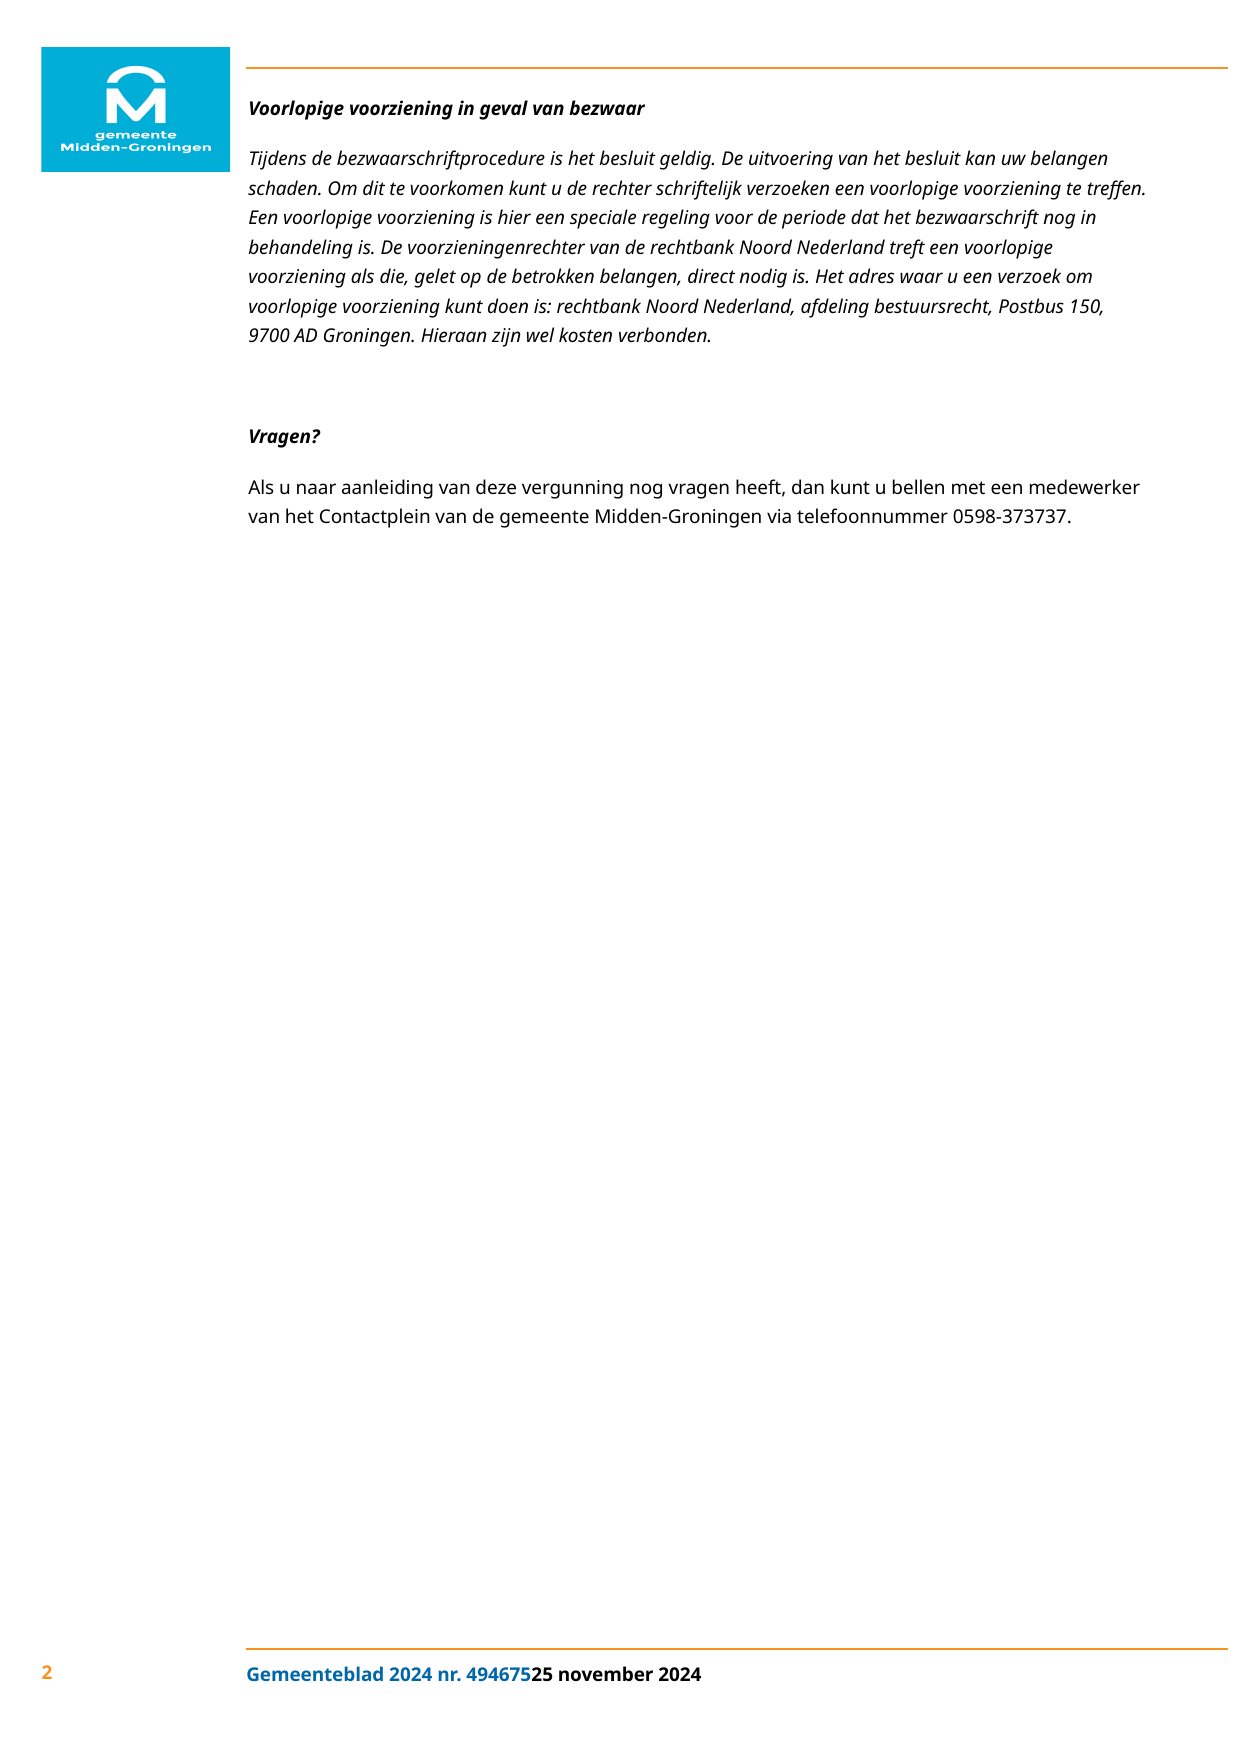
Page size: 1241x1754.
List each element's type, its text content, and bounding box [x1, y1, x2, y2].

text Tijdens de bezwaarschriftprocedure is het besluit geldig. De uitvoering van het besluit kan uw belangen schaden. Om dit te voorkomen kunt u de rechter schriftelijk verzoeken een voorlopige voorziening te treffen. Een voorlopige voorziening is hier een speciale regeling voor de periode dat het bezwaarschrift nog in behandeling is. De voorzieningenrechter van de rechtbank Noord Nederland treft een voorlopige voorziening als die, gelet op de betrokken belangen, direct nodig is. Het adres waar u een verzoek om voorlopige voorziening kunt doen is: rechtbank Noord Nederland, afdeling bestuursrecht, Postbus 150, 9700 AD Groningen. Hieraan zijn wel kosten verbonden. [248, 145, 1152, 348]
picture [108, 66, 164, 82]
picture [184, 146, 190, 153]
text Vragen? [248, 423, 1152, 449]
text Voorlopige voorziening in geval van bezwaar [248, 95, 1152, 121]
text Als u naar aanleiding van deze vergunning nog vragen heeft, dan kunt u bellen met een medewerker van het Contactplein van de gemeente Midden-Groningen via telefoonnummer 0598-373737. [248, 474, 1152, 529]
picture [107, 89, 165, 122]
